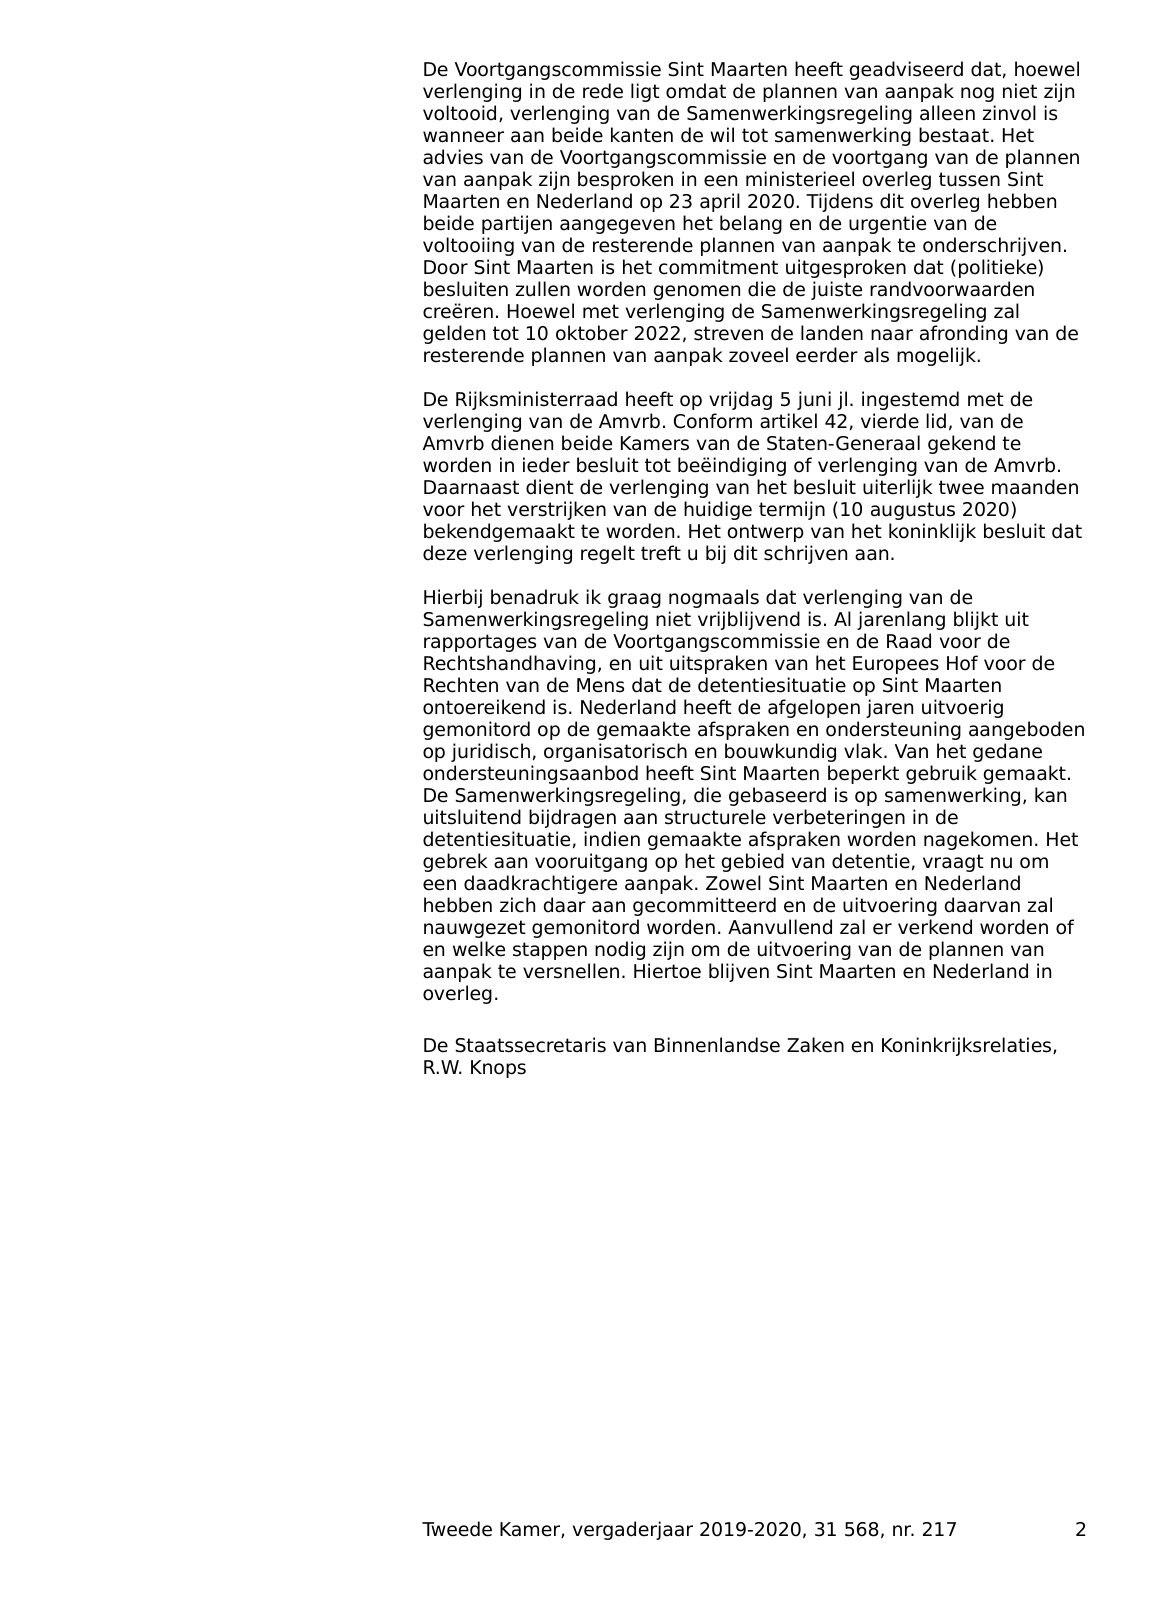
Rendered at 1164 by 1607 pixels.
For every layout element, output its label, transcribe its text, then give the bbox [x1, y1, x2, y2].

text De Staatssecretaris van Binnenlandse Zaken en Koninkrijksrelaties, R.W. Knops [422, 1034, 1087, 1078]
text Hierbij benadruk ik graag nogmaals dat verlenging van de Samenwerkingsregeling niet vrijblijvend is. Al jarenlang blijkt uit rapportages van de Voortgangscommissie en de Raad voor de Rechtshandhaving, en uit uitspraken van het Europees Hof voor de Rechten van de Mens dat de detentiesituatie op Sint Maarten ontoereikend is. Nederland heeft de afgelopen jaren uitvoerig gemonitord op de gemaakte afspraken en ondersteuning aangeboden op juridisch, organisatorisch en bouwkundig vlak. Van het gedane ondersteuningsaanbod heeft Sint Maarten beperkt gebruik gemaakt. De Samenwerkingsregeling, die gebaseerd is op samenwerking, kan uitsluitend bijdragen aan structurele verbeteringen in de detentiesituatie, indien gemaakte afspraken worden nagekomen. Het gebrek aan vooruitgang op het gebied van detentie, vraagt nu om een daadkrachtigere aanpak. Zowel Sint Maarten en Nederland hebben zich daar aan gecommitteerd en de uitvoering daarvan zal nauwgezet gemonitord worden. Aanvullend zal er verkend worden of en welke stappen nodig zijn om de uitvoering van de plannen van aanpak te versnellen. Hiertoe blijven Sint Maarten en Nederland in overleg. [422, 587, 1087, 1004]
text De Voortgangscommissie Sint Maarten heeft geadviseerd dat, hoewel verlenging in de rede ligt omdat de plannen van aanpak nog niet zijn voltooid, verlenging van de Samenwerkingsregeling alleen zinvol is wanneer aan beide kanten de wil tot samenwerking bestaat. Het advies van de Voortgangscommissie en de voortgang van de plannen van aanpak zijn besproken in een ministerieel overleg tussen Sint Maarten en Nederland op 23 april 2020. Tijdens dit overleg hebben beide partijen aangegeven het belang en de urgentie van de voltooiing van de resterende plannen van aanpak te onderschrijven. Door Sint Maarten is het commitment uitgesproken dat (politieke) besluiten zullen worden genomen die de juiste randvoorwaarden creëren. Hoewel met verlenging de Samenwerkingsregeling zal gelden tot 10 oktober 2022, streven de landen naar afronding van de resterende plannen van aanpak zoveel eerder als mogelijk. [422, 59, 1087, 367]
text De Rijksministerraad heeft op vrijdag 5 juni jl. ingestemd met de verlenging van de Amvrb. Conform artikel 42, vierde lid, van de Amvrb dienen beide Kamers van de Staten-Generaal gekend te worden in ieder besluit tot beëindiging of verlenging van de Amvrb. Daarnaast dient de verlenging van het besluit uiterlijk twee maanden voor het verstrijken van de huidige termijn (10 augustus 2020) bekendgemaakt te worden. Het ontwerp van het koninklijk besluit dat deze verlenging regelt treft u bij dit schrijven aan. [422, 389, 1087, 565]
